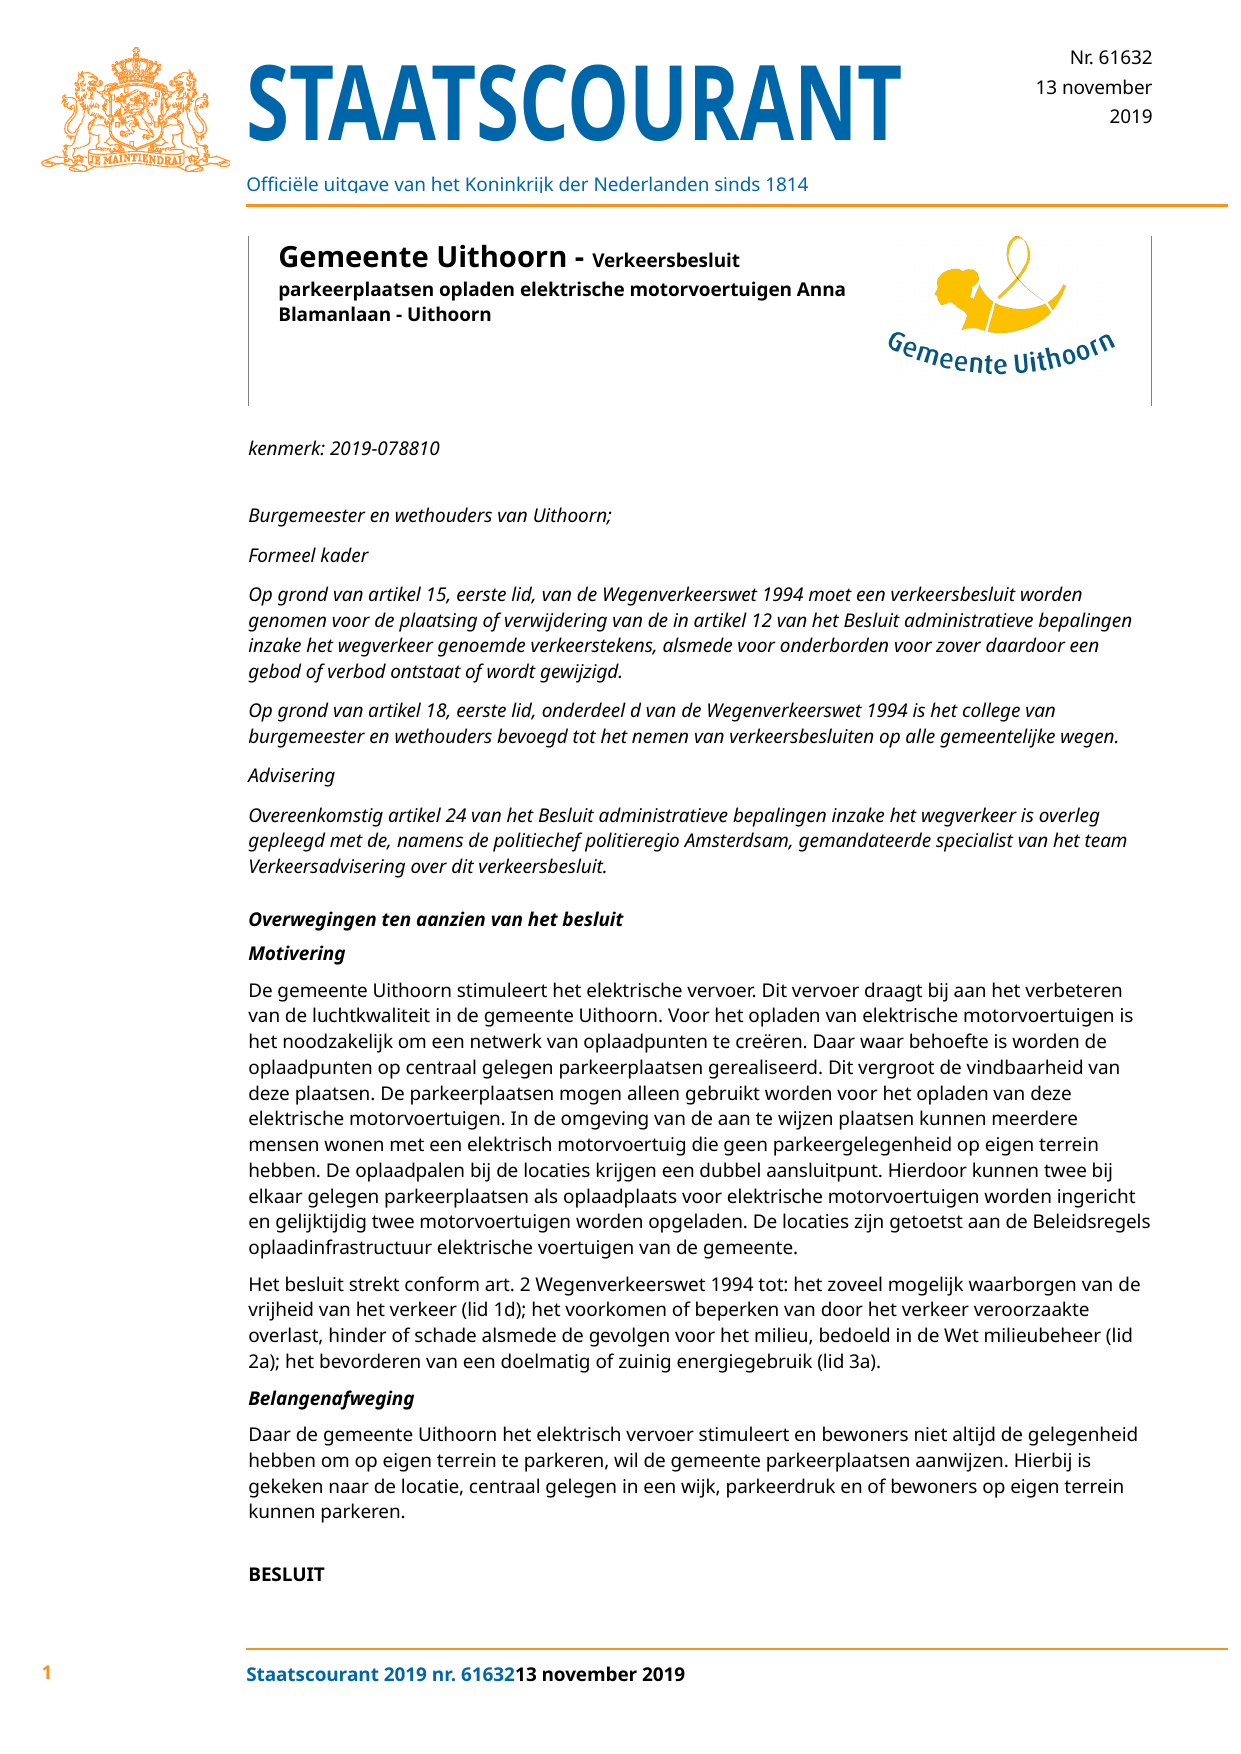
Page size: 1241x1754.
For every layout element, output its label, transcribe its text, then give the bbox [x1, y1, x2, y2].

picture [882, 236, 1119, 380]
text Burgemeester en wethouders van Uithoorn; [248, 503, 1152, 528]
text De gemeente Uithoorn stimuleert het elektrische vervoer. Dit vervoer draagt bij aan het verbeteren van de luchtkwaliteit in de gemeente Uithoorn. Voor het opladen van elektrische motorvoertuigen is het noodzakelijk om een netwerk van oplaadpunten te creëren. Daar waar behoefte is worden de oplaadpunten op centraal gelegen parkeerplaatsen gerealiseerd. Dit vergroot de vindbaarheid van deze plaatsen. De parkeerplaatsen mogen alleen gebruikt worden voor het opladen van deze elektrische motorvoertuigen. In de omgeving van de aan te wijzen plaatsen kunnen meerdere mensen wonen met een elektrisch motorvoertuig die geen parkeergelegenheid op eigen terrein hebben. De oplaadpalen bij de locaties krijgen een dubbel aansluitpunt. Hierdoor kunnen twee bij elkaar gelegen parkeerplaatsen als oplaadplaats voor elektrische motorvoertuigen worden ingericht en gelijktijdig twee motorvoertuigen worden opgeladen. De locaties zijn getoetst aan de Beleidsregels oplaadinfrastructuur elektrische voertuigen van de gemeente. [248, 977, 1152, 1260]
text Overeenkomstig artikel 24 van het Besluit administratieve bepalingen inzake het wegverkeer is overleg gepleegd met de, namens de politiechef politieregio Amsterdsam, gemandateerde specialist van het team Verkeersadvisering over dit verkeersbesluit. [248, 802, 1152, 879]
text Op grond van artikel 15, eerste lid, van de Wegenverkeerswet 1994 moet een verkeersbesluit worden genomen voor de plaatsing of verwijdering van de in artikel 12 van het Besluit administratieve bepalingen inzake het wegverkeer genoemde verkeerstekens, alsmede voor onderborden voor zover daardoor een gebod of verbod ontstaat of wordt gewijzigd. [248, 581, 1152, 684]
text Het besluit strekt conform art. 2 Wegenverkeerswet 1994 tot: het zoveel mogelijk waarborgen van de vrijheid van het verkeer (lid 1d); het voorkomen of beperken van door het verkeer veroorzaakte overlast, hinder of schade alsmede de gevolgen voor het milieu, bedoeld in de Wet milieubeheer (lid 2a); het bevorderen van een doelmatig of zuinig energiegebruik (lid 3a). [248, 1271, 1152, 1374]
text BESLUIT [248, 1561, 1152, 1587]
text Daar de gemeente Uithoorn het elektrisch vervoer stimuleert en bewoners niet altijd de gelegenheid hebben om op eigen terrein te parkeren, wil de gemeente parkeerplaatsen aanwijzen. Hierbij is gekeken naar de locatie, centraal gelegen in een wijk, parkeerdruk en of bewoners op eigen terrein kunnen parkeren. [248, 1421, 1152, 1524]
table_header Gemeente Uithoorn - Verkeersbesluit parkeerplaatsen opladen elektrische motorvoertuigen Anna Blamanlaan - Uithoorn [249, 236, 850, 406]
text Belangenafweging [248, 1385, 1152, 1411]
text Formeel kader [248, 542, 1152, 568]
text Motivering [248, 940, 1152, 966]
picture [41, 47, 231, 172]
text kenmerk: 2019-078810 [248, 435, 1152, 461]
table_header [850, 236, 1151, 406]
text Advisering [248, 763, 1152, 788]
text Overwegingen ten aanzien van het besluit [248, 906, 1152, 932]
text Op grond van artikel 18, eerste lid, onderdeel d van de Wegenverkeerswet 1994 is het college van burgemeester en wethouders bevoegd tot het nemen van verkeersbesluiten op alle gemeentelijke wegen. [248, 698, 1152, 749]
